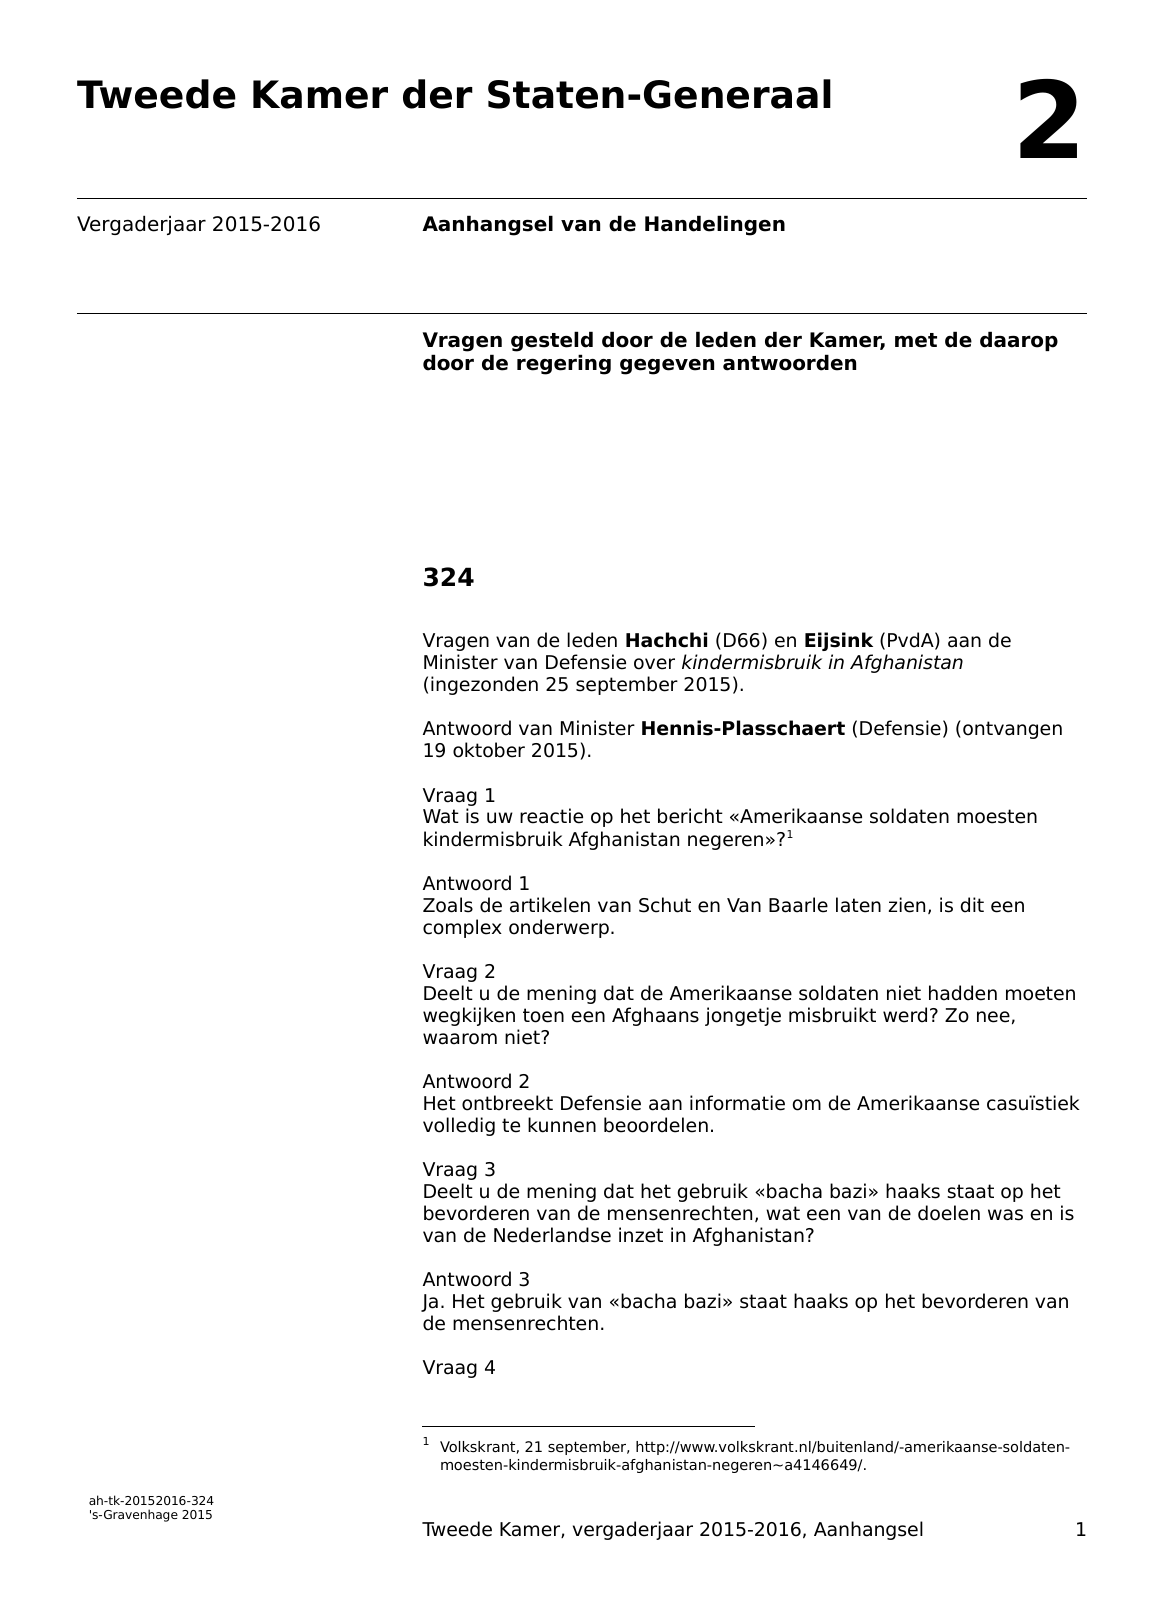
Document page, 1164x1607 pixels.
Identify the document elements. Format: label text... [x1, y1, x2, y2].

text Vraag 4 [422, 1357, 1087, 1379]
text Deelt u de mening dat het gebruik «bacha bazi» haaks staat op het bevorderen van de mensenrechten, wat een van de doelen was en is van de Nederlandse inzet in Afghanistan? [422, 1181, 1087, 1247]
table_cell Vergaderjaar 2015-2016 [77, 199, 422, 313]
text Antwoord 1 [422, 873, 1087, 894]
text Ja. Het gebruik van «bacha bazi» staat haaks op het bevorderen van de mensenrechten. [422, 1291, 1087, 1335]
text Vragen van de leden Hachchi (D66) en Eijsink (PvdA) aan de Minister van Defensie over kindermisbruik in Afghanistan (ingezonden 25 september 2015). [422, 630, 1087, 696]
text 's-Gravenhage 2015 [88, 1508, 323, 1522]
text Zoals de artikelen van Schut en Van Baarle laten zien, is dit een complex onderwerp. [422, 894, 1087, 938]
text Volkskrant, 21 september, http://www.volkskrant.nl/buitenland/-amerikaanse-soldaten-moesten-kindermisbruik-afghanistan-negeren~a4146649/. [422, 1435, 1087, 1474]
table_cell Aanhangsel van de Handelingen [422, 199, 1087, 313]
text Antwoord 3 [422, 1269, 1087, 1291]
table_cell Vragen gesteld door de leden der Kamer, met de daarop door de regering gegeven antwoorden [422, 314, 1087, 375]
text Vraag 2 [422, 961, 1087, 983]
text Vraag 1 [422, 784, 1087, 806]
text ah-tk-20152016-324 [88, 1494, 323, 1508]
table_header 2 [886, 59, 1087, 198]
text Antwoord van Minister Hennis-Plasschaert (Defensie) (ontvangen 19 oktober 2015). [422, 718, 1087, 762]
table_cell [77, 314, 422, 375]
text Antwoord 2 [422, 1071, 1087, 1093]
text Het ontbreekt Defensie aan informatie om de Amerikaanse casuïstiek volledig te kunnen beoordelen. [422, 1093, 1087, 1137]
table_header Tweede Kamer der Staten-Generaal [77, 59, 886, 198]
text Vraag 3 [422, 1159, 1087, 1181]
text Wat is uw reactie op het bericht «Amerikaanse soldaten moesten kindermisbruik Afghanistan negeren»? [422, 806, 1087, 850]
text Deelt u de mening dat de Amerikaanse soldaten niet hadden moeten wegkijken toen een Afghaans jongetje misbruikt werd? Zo nee, waarom niet? [422, 983, 1087, 1049]
text 324 [422, 563, 1087, 592]
